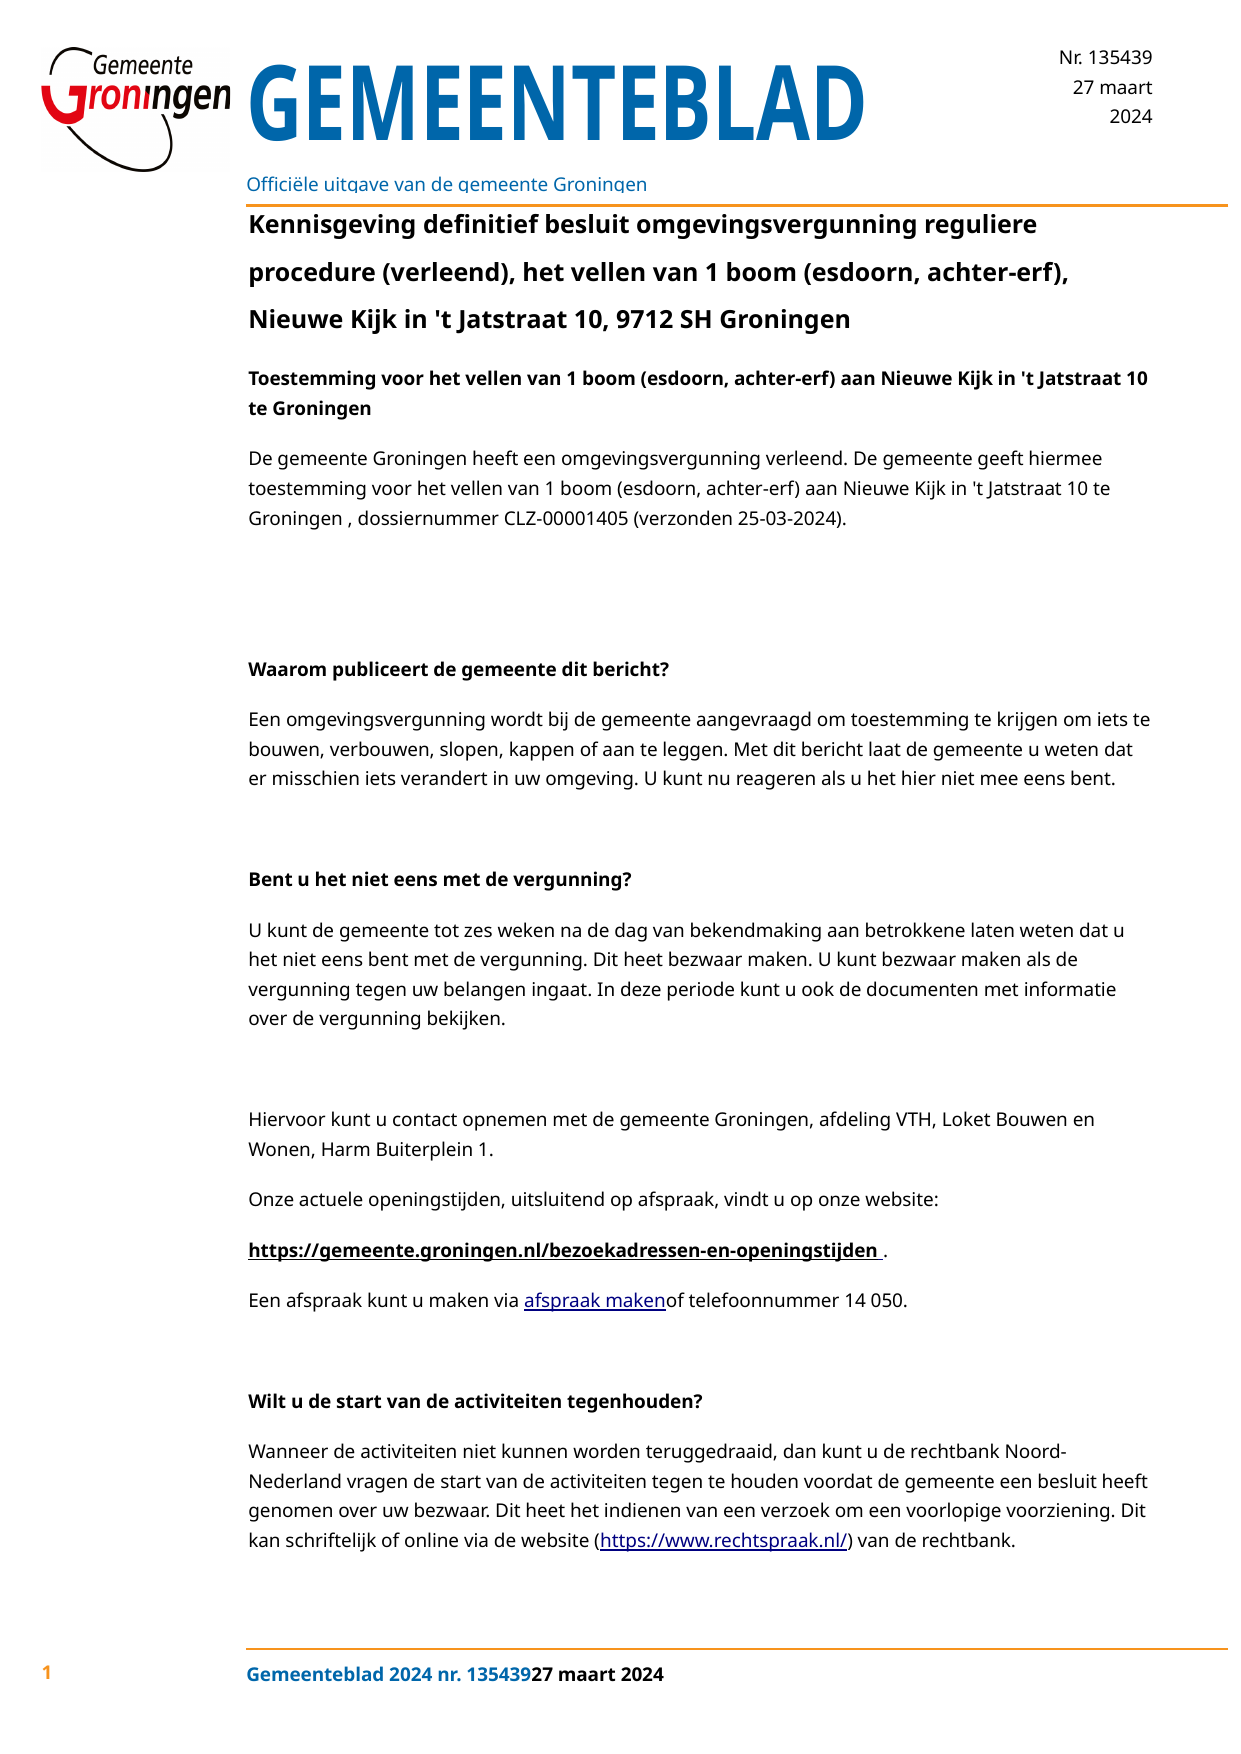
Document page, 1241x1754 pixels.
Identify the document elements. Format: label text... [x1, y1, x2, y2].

text Onze actuele openingstijden, uitsluitend op afspraak, vindt u op onze website: [248, 1186, 1152, 1212]
text Bent u het niet eens met de vergunning? [248, 866, 1152, 892]
text Hiervoor kunt u contact opnemen met de gemeente Groningen, afdeling VTH, Loket Bouwen en Wonen, Harm Buiterplein 1. [248, 1106, 1152, 1162]
text Een afspraak kunt u maken via afspraak makenof telefoonnummer 14 050. [248, 1287, 1152, 1313]
text Kennisgeving definitief besluit omgevingsvergunning reguliere procedure (verleend), het vellen van 1 boom (esdoorn, achter-erf), Nieuwe Kijk in 't Jatstraat 10, 9712 SH Groningen [248, 207, 1152, 336]
text De gemeente Groningen heeft een omgevingsvergunning verleend. De gemeente geeft hiermee toestemming voor het vellen van 1 boom (esdoorn, achter-erf) aan Nieuwe Kijk in 't Jatstraat 10 te Groningen , dossiernummer CLZ-00001405 (verzonden 25-03-2024). [248, 446, 1152, 530]
text U kunt de gemeente tot zes weken na de dag van bekendmaking aan betrokkene laten weten dat u het niet eens bent met de vergunning. Dit heet bezwaar maken. U kunt bezwaar maken als de vergunning tegen uw belangen ingaat. In deze periode kunt u ook de documenten met informatie over de vergunning bekijken. [248, 917, 1152, 1031]
text Toestemming voor het vellen van 1 boom (esdoorn, achter-erf) aan Nieuwe Kijk in 't Jatstraat 10 te Groningen [248, 366, 1152, 421]
text Een omgevingsvergunning wordt bij de gemeente aangevraagd om toestemming te krijgen om iets te bouwen, verbouwen, slopen, kappen of aan te leggen. Met dit bericht laat de gemeente u weten dat er misschien iets verandert in uw omgeving. U kunt nu reageren als u het hier niet mee eens bent. [248, 706, 1152, 791]
text Wilt u de start van de activiteiten tegenhouden? [248, 1388, 1152, 1414]
text https://gemeente.groningen.nl/bezoekadressen-en-openingstijden . [248, 1237, 1152, 1262]
text Waarom publiceert de gemeente dit bericht? [248, 656, 1152, 682]
picture [41, 47, 231, 172]
text Wanneer de activiteiten niet kunnen worden teruggedraaid, dan kunt u de rechtbank Noord-Nederland vragen de start van de activiteiten tegen te houden voordat de gemeente een besluit heeft genomen over uw bezwaar. Dit heet het indienen van een verzoek om een voorlopige voorziening. Dit kan schriftelijk of online via de website (https://www.rechtspraak.nl/) van de rechtbank. [248, 1438, 1152, 1553]
